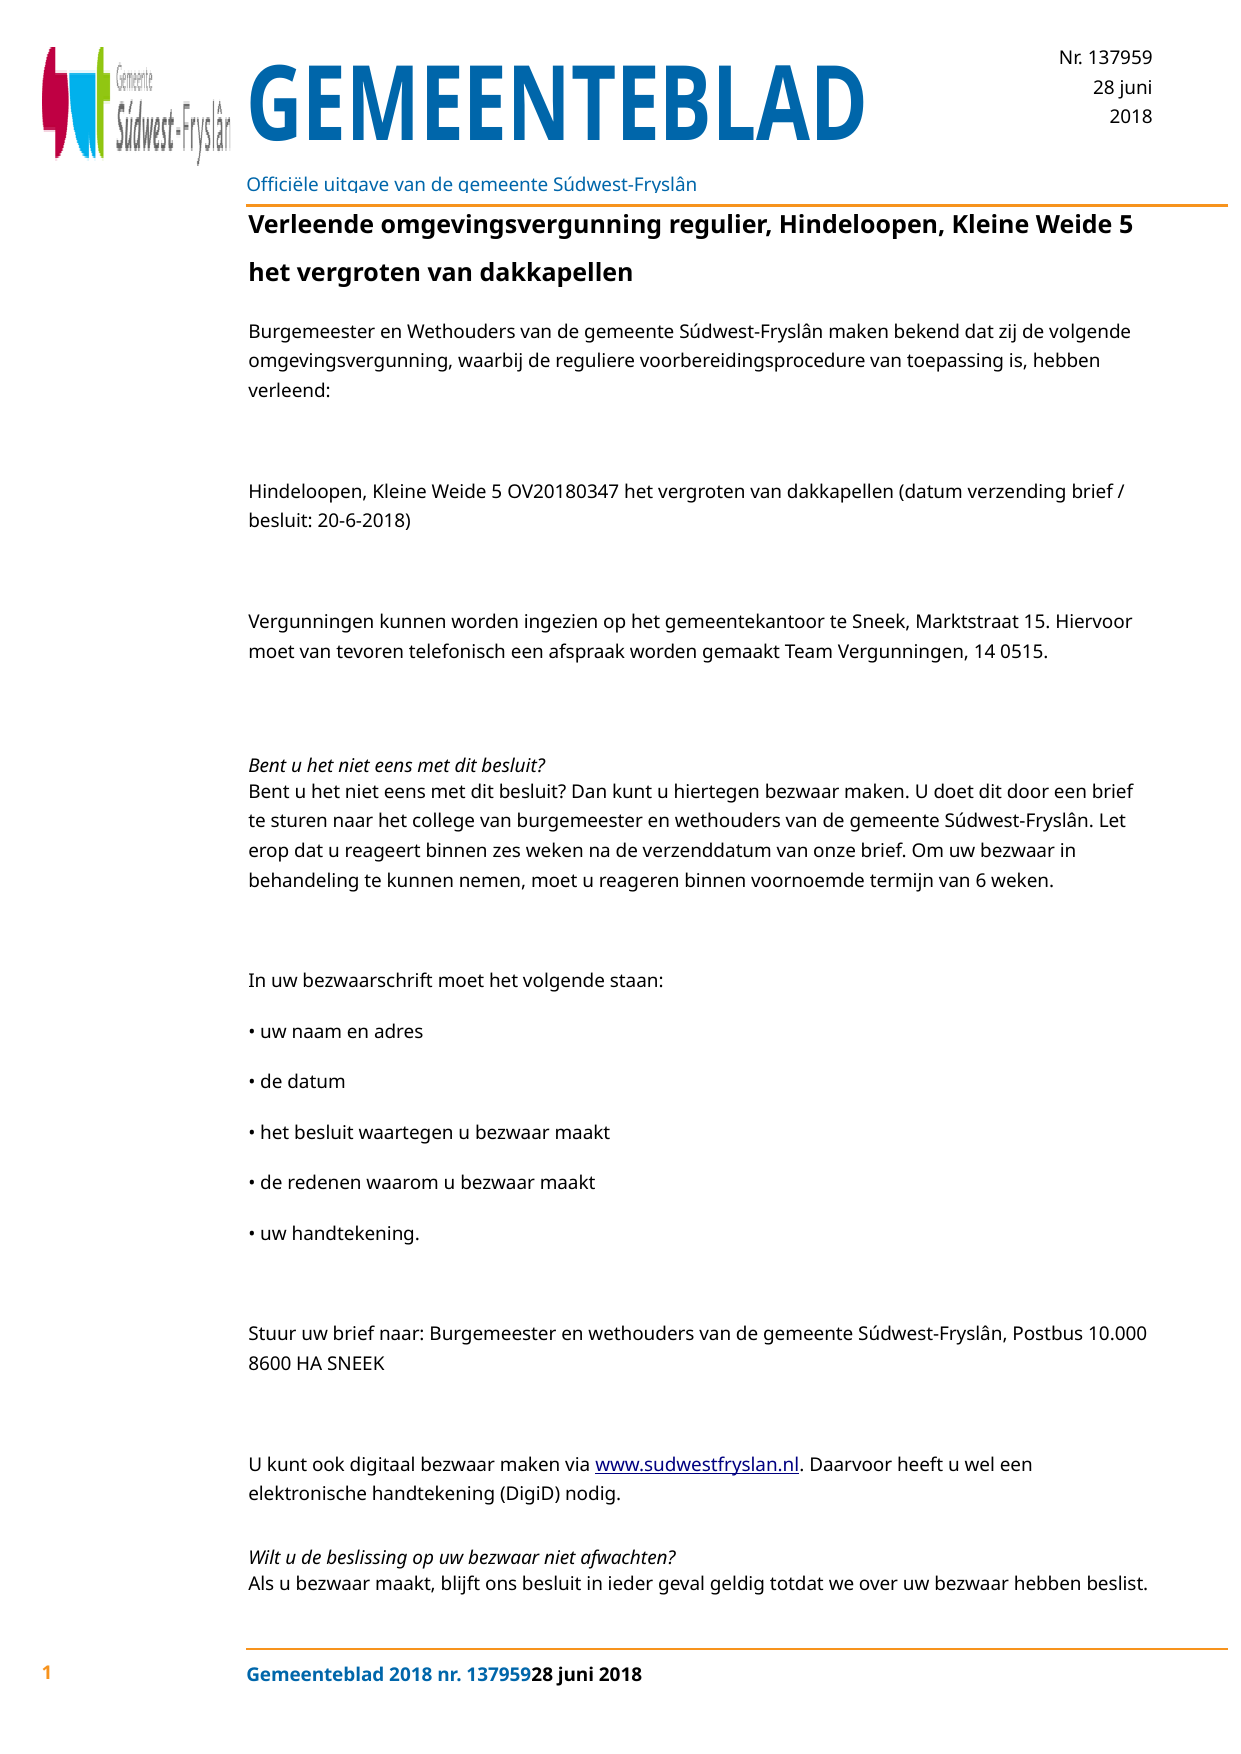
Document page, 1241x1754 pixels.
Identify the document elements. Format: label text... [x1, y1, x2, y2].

text • de datum [248, 1068, 1152, 1094]
text Hindeloopen, Kleine Weide 5 OV20180347 het vergroten van dakkapellen (datum verzending brief / besluit: 20-6-2018) [248, 478, 1152, 533]
text In uw bezwaarschrift moet het volgende staan: [248, 968, 1152, 993]
text Als u bezwaar maakt, blijft ons besluit in ieder geval geldig totdat we over uw bezwaar hebben beslist. [248, 1570, 1152, 1596]
text Verleende omgevingsvergunning regulier, Hindeloopen, Kleine Weide 5 het vergroten van dakkapellen [248, 207, 1152, 288]
text • uw naam en adres [248, 1018, 1152, 1044]
text Vergunningen kunnen worden ingezien op het gemeentekantoor te Sneek, Marktstraat 15. Hiervoor moet van tevoren telefonisch een afspraak worden gemaakt Team Vergunningen, 14 0515. [248, 608, 1152, 664]
text • de redenen waarom u bezwaar maakt [248, 1169, 1152, 1195]
text • uw handtekening. [248, 1220, 1152, 1245]
text Wilt u de beslissing op uw bezwaar niet afwachten? [248, 1544, 1152, 1570]
text Stuur uw brief naar: Burgemeester en wethouders van de gemeente Súdwest-Fryslân, Postbus 10.000 8600 HA SNEEK [248, 1321, 1152, 1376]
text Burgemeester en Wethouders van de gemeente Súdwest-Fryslân maken bekend dat zij de volgende omgevingsvergunning, waarbij de reguliere voorbereidingsprocedure van toepassing is, hebben verleend: [248, 318, 1152, 403]
text Bent u het niet eens met dit besluit? Dan kunt u hiertegen bezwaar maken. U doet dit door een brief te sturen naar het college van burgemeester en wethouders van de gemeente Súdwest-Fryslân. Let erop dat u reageert binnen zes weken na de verzenddatum van onze brief. Om uw bezwaar in behandeling te kunnen nemen, moet u reageren binnen voornoemde termijn van 6 weken. [248, 778, 1152, 892]
text U kunt ook digitaal bezwaar maken via www.sudwestfryslan.nl. Daarvoor heeft u wel een elektronische handtekening (DigiD) nodig. [248, 1451, 1152, 1506]
text • het besluit waartegen u bezwaar maakt [248, 1119, 1152, 1144]
picture [41, 47, 231, 172]
text Bent u het niet eens met dit besluit? [248, 752, 1152, 778]
